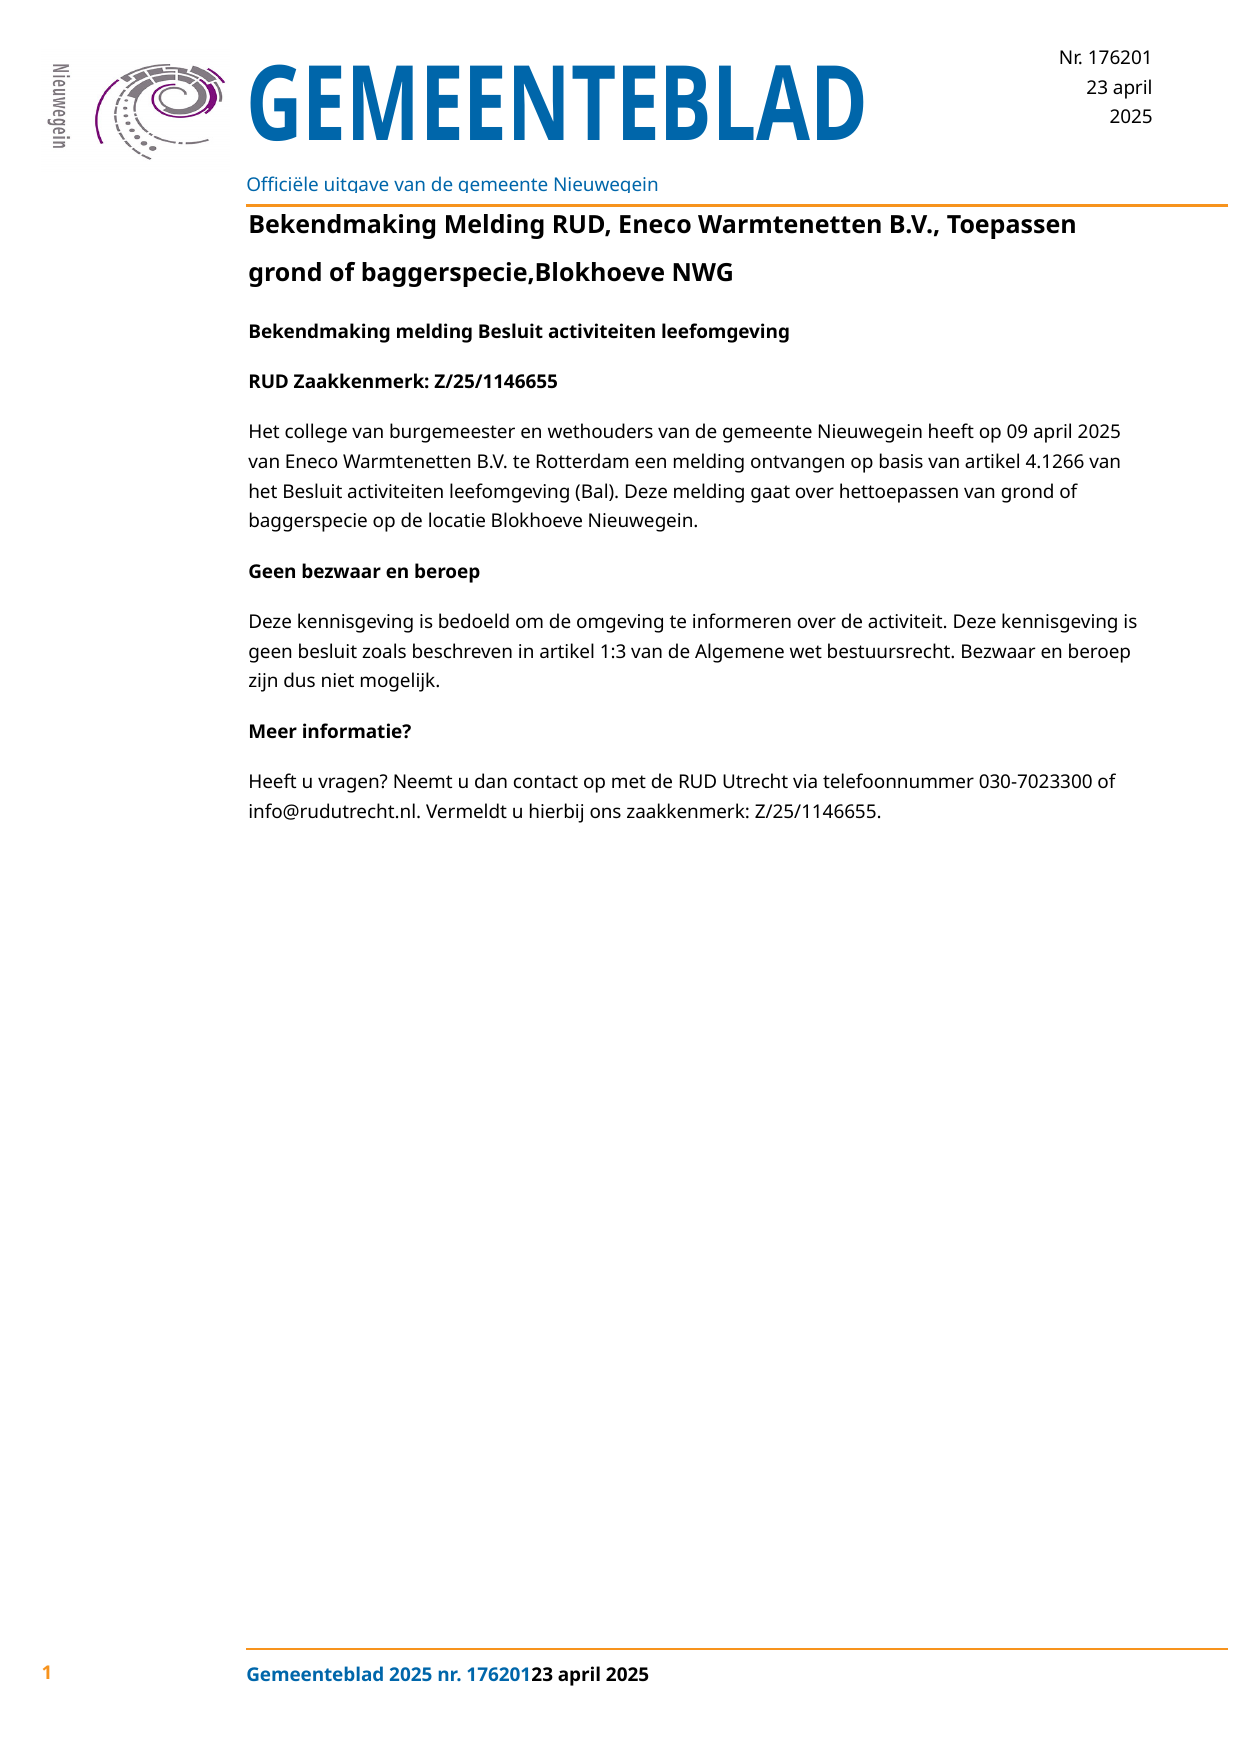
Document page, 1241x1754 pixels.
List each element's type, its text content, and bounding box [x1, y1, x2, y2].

text Het college van burgemeester en wethouders van de gemeente Nieuwegein heeft op 09 april 2025 van Eneco Warmtenetten B.V. te Rotterdam een melding ontvangen op basis van artikel 4.1266 van het Besluit activiteiten leefomgeving (Bal). Deze melding gaat over hettoepassen van grond of baggerspecie op de locatie Blokhoeve Nieuwegein. [248, 419, 1152, 533]
text Heeft u vragen? Neemt u dan contact op met de RUD Utrecht via telefoonnummer 030-7023300 of info@rudutrecht.nl. Vermeldt u hierbij ons zaakkenmerk: Z/25/1146655. [248, 768, 1152, 824]
text Meer informatie? [248, 718, 1152, 744]
text RUD Zaakkenmerk: Z/25/1146655 [248, 368, 1152, 394]
text Bekendmaking melding Besluit activiteiten leefomgeving [248, 318, 1152, 344]
text Deze kennisgeving is bedoeld om de omgeving te informeren over de activiteit. Deze kennisgeving is geen besluit zoals beschreven in artikel 1:3 van de Algemene wet bestuursrecht. Bezwaar en beroep zijn dus niet mogelijk. [248, 608, 1152, 693]
text Geen bezwaar en beroep [248, 558, 1152, 584]
text Bekendmaking Melding RUD, Eneco Warmtenetten B.V., Toepassen grond of baggerspecie,Blokhoeve NWG [248, 207, 1152, 288]
picture [41, 47, 231, 172]
